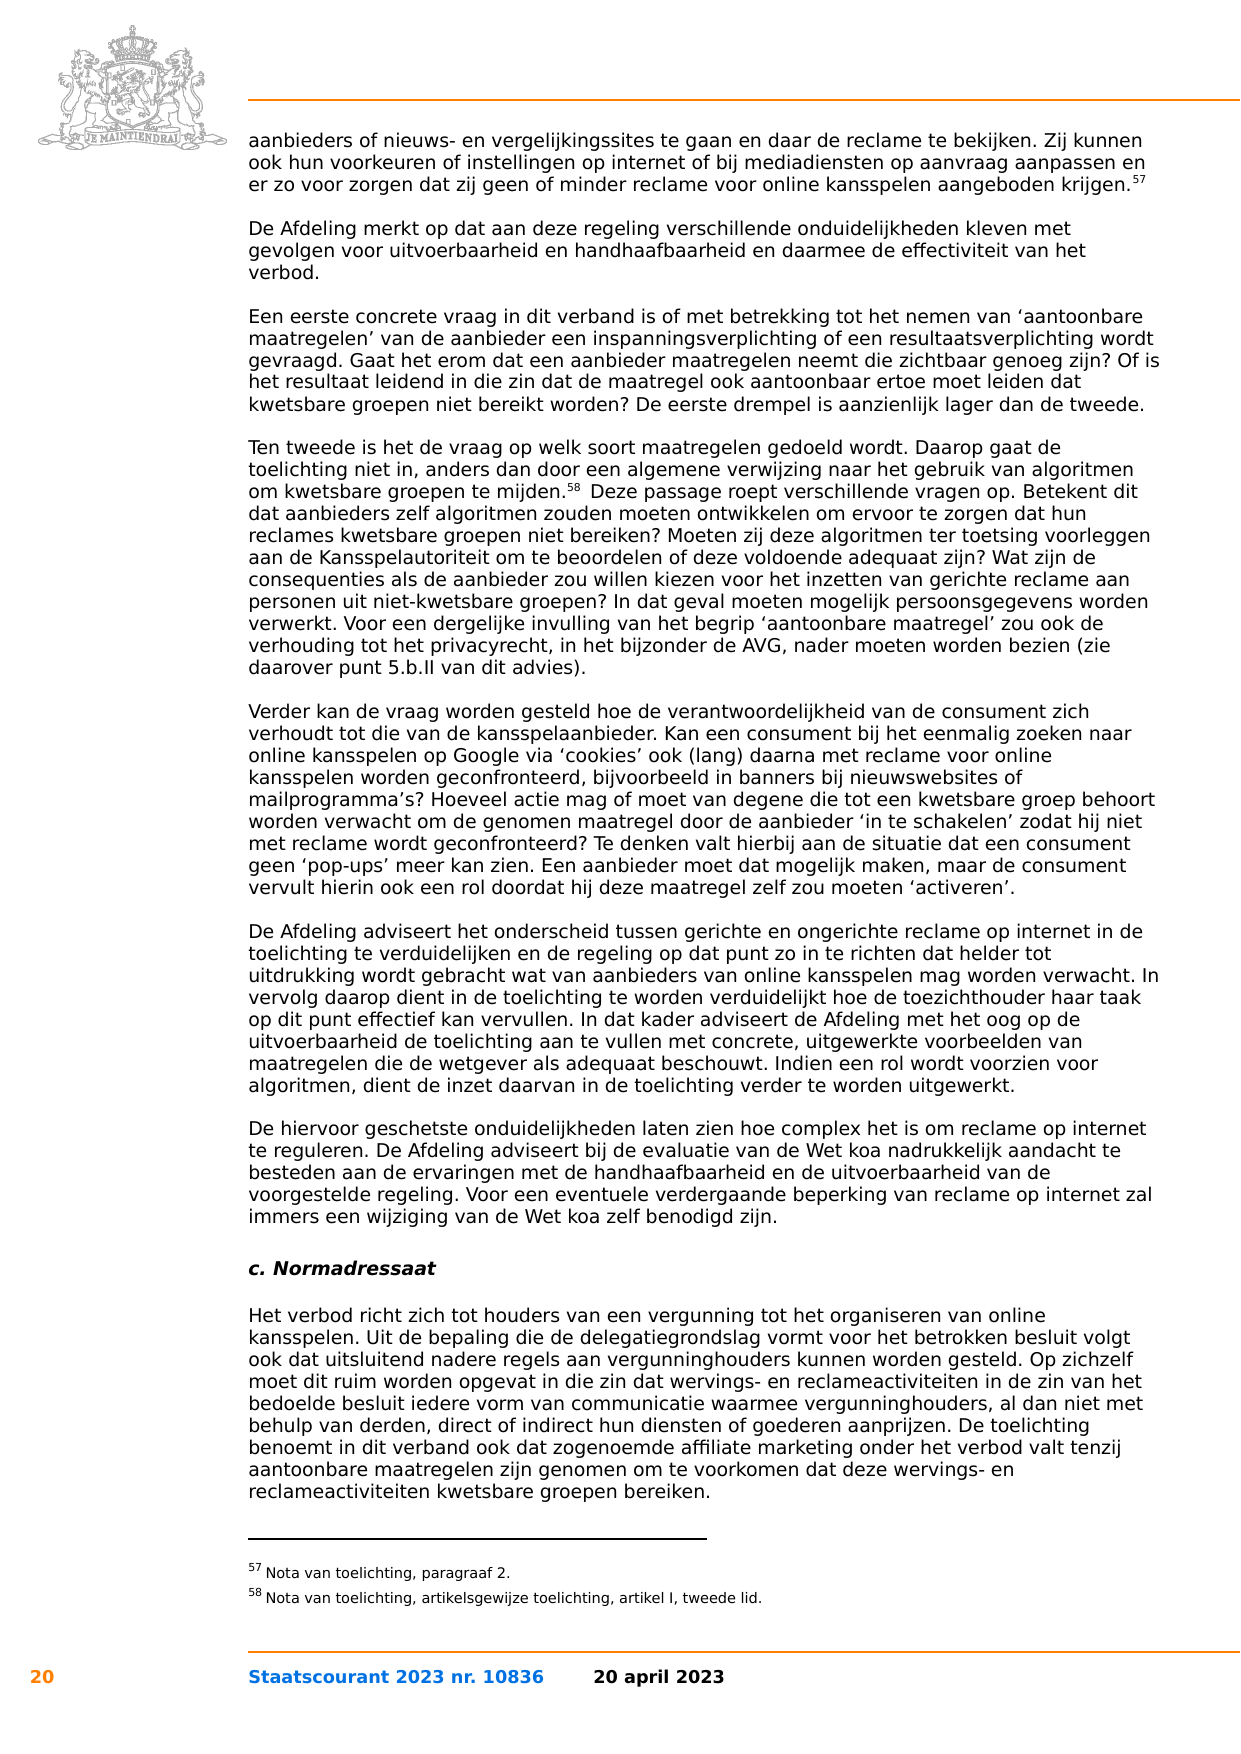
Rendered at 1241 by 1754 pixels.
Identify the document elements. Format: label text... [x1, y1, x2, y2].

text De hiervoor geschetste onduidelijkheden laten zien hoe complex het is om reclame op internet te reguleren. De Afdeling adviseert bij de evaluatie van de Wet koa nadrukkelijk aandacht te besteden aan de ervaringen met de handhaafbaarheid en de uitvoerbaarheid van de voorgestelde regeling. Voor een eventuele verdergaande beperking van reclame op internet zal immers een wijziging van de Wet koa zelf benodigd zijn. [248, 1118, 1163, 1228]
text Nota van toelichting, artikelsgewijze toelichting, artikel I, tweede lid. [248, 1586, 1163, 1608]
text Verder kan de vraag worden gesteld hoe de verantwoordelijkheid van de consument zich verhoudt tot die van de kansspelaanbieder. Kan een consument bij het eenmalig zoeken naar online kansspelen op Google via ‘cookies’ ook (lang) daarna met reclame voor online kansspelen worden geconfronteerd, bijvoorbeeld in banners bij nieuwswebsites of mailprogramma’s? Hoeveel actie mag of moet van degene die tot een kwetsbare groep behoort worden verwacht om de genomen maatregel door de aanbieder ‘in te schakelen’ zodat hij niet met reclame wordt geconfronteerd? Te denken valt hierbij aan de situatie dat een consument geen ‘pop-ups’ meer kan zien. Een aanbieder moet dat mogelijk maken, maar de consument vervult hierin ook een rol doordat hij deze maatregel zelf zou moeten ‘activeren’. [248, 701, 1163, 899]
text Nota van toelichting, paragraaf 2. [248, 1561, 1163, 1583]
text Een eerste concrete vraag in dit verband is of met betrekking tot het nemen van ‘aantoonbare maatregelen’ van de aanbieder een inspanningsverplichting of een resultaatsverplichting wordt gevraagd. Gaat het erom dat een aanbieder maatregelen neemt die zichtbaar genoeg zijn? Of is het resultaat leidend in die zin dat de maatregel ook aantoonbaar ertoe moet leiden dat kwetsbare groepen niet bereikt worden? De eerste drempel is aanzienlijk lager dan de tweede. [248, 306, 1163, 415]
text Ten tweede is het de vraag op welk soort maatregelen gedoeld wordt. Daarop gaat de toelichting niet in, anders dan door een algemene verwijzing naar het gebruik van algoritmen om kwetsbare groepen te mijden. Deze passage roept verschillende vragen op. Betekent dit dat aanbieders zelf algoritmen zouden moeten ontwikkelen om ervoor te zorgen dat hun reclames kwetsbare groepen niet bereiken? Moeten zij deze algoritmen ter toetsing voorleggen aan de Kansspelautoriteit om te beoordelen of deze voldoende adequaat zijn? Wat zijn de consequenties als de aanbieder zou willen kiezen voor het inzetten van gerichte reclame aan personen uit niet-kwetsbare groepen? In dat geval moeten mogelijk persoonsgegevens worden verwerkt. Voor een dergelijke invulling van het begrip ‘aantoonbare maatregel’ zou ook de verhouding tot het privacyrecht, in het bijzonder de AVG, nader moeten worden bezien (zie daarover punt 5.b.II van dit advies). [248, 437, 1163, 679]
picture [38, 25, 227, 150]
text Het verbod richt zich tot houders van een vergunning tot het organiseren van online kansspelen. Uit de bepaling die de delegatiegrondslag vormt voor het betrokken besluit volgt ook dat uitsluitend nadere regels aan vergunninghouders kunnen worden gesteld. Op zichzelf moet dit ruim worden opgevat in die zin dat wervings- en reclameactiviteiten in de zin van het bedoelde besluit iedere vorm van communicatie waarmee vergunninghouders, al dan niet met behulp van derden, direct of indirect hun diensten of goederen aanprijzen. De toelichting benoemt in dit verband ook dat zogenoemde affiliate marketing onder het verbod valt tenzij aantoonbare maatregelen zijn genomen om te voorkomen dat deze wervings- en reclameactiviteiten kwetsbare groepen bereiken. [248, 1305, 1163, 1503]
subtitle c. Normadressaat [248, 1258, 1163, 1280]
text aanbieders of nieuws- en vergelijkingssites te gaan en daar de reclame te bekijken. Zij kunnen ook hun voorkeuren of instellingen op internet of bij mediadiensten op aanvraag aanpassen en er zo voor zorgen dat zij geen of minder reclame voor online kansspelen aangeboden krijgen. [248, 130, 1163, 196]
text De Afdeling merkt op dat aan deze regeling verschillende onduidelijkheden kleven met gevolgen voor uitvoerbaarheid en handhaafbaarheid en daarmee de effectiviteit van het verbod. [248, 218, 1163, 284]
text De Afdeling adviseert het onderscheid tussen gerichte en ongerichte reclame op internet in de toelichting te verduidelijken en de regeling op dat punt zo in te richten dat helder tot uitdrukking wordt gebracht wat van aanbieders van online kansspelen mag worden verwacht. In vervolg daarop dient in de toelichting te worden verduidelijkt hoe de toezichthouder haar taak op dit punt effectief kan vervullen. In dat kader adviseert de Afdeling met het oog op de uitvoerbaarheid de toelichting aan te vullen met concrete, uitgewerkte voorbeelden van maatregelen die de wetgever als adequaat beschouwt. Indien een rol wordt voorzien voor algoritmen, dient de inzet daarvan in de toelichting verder te worden uitgewerkt. [248, 921, 1163, 1096]
